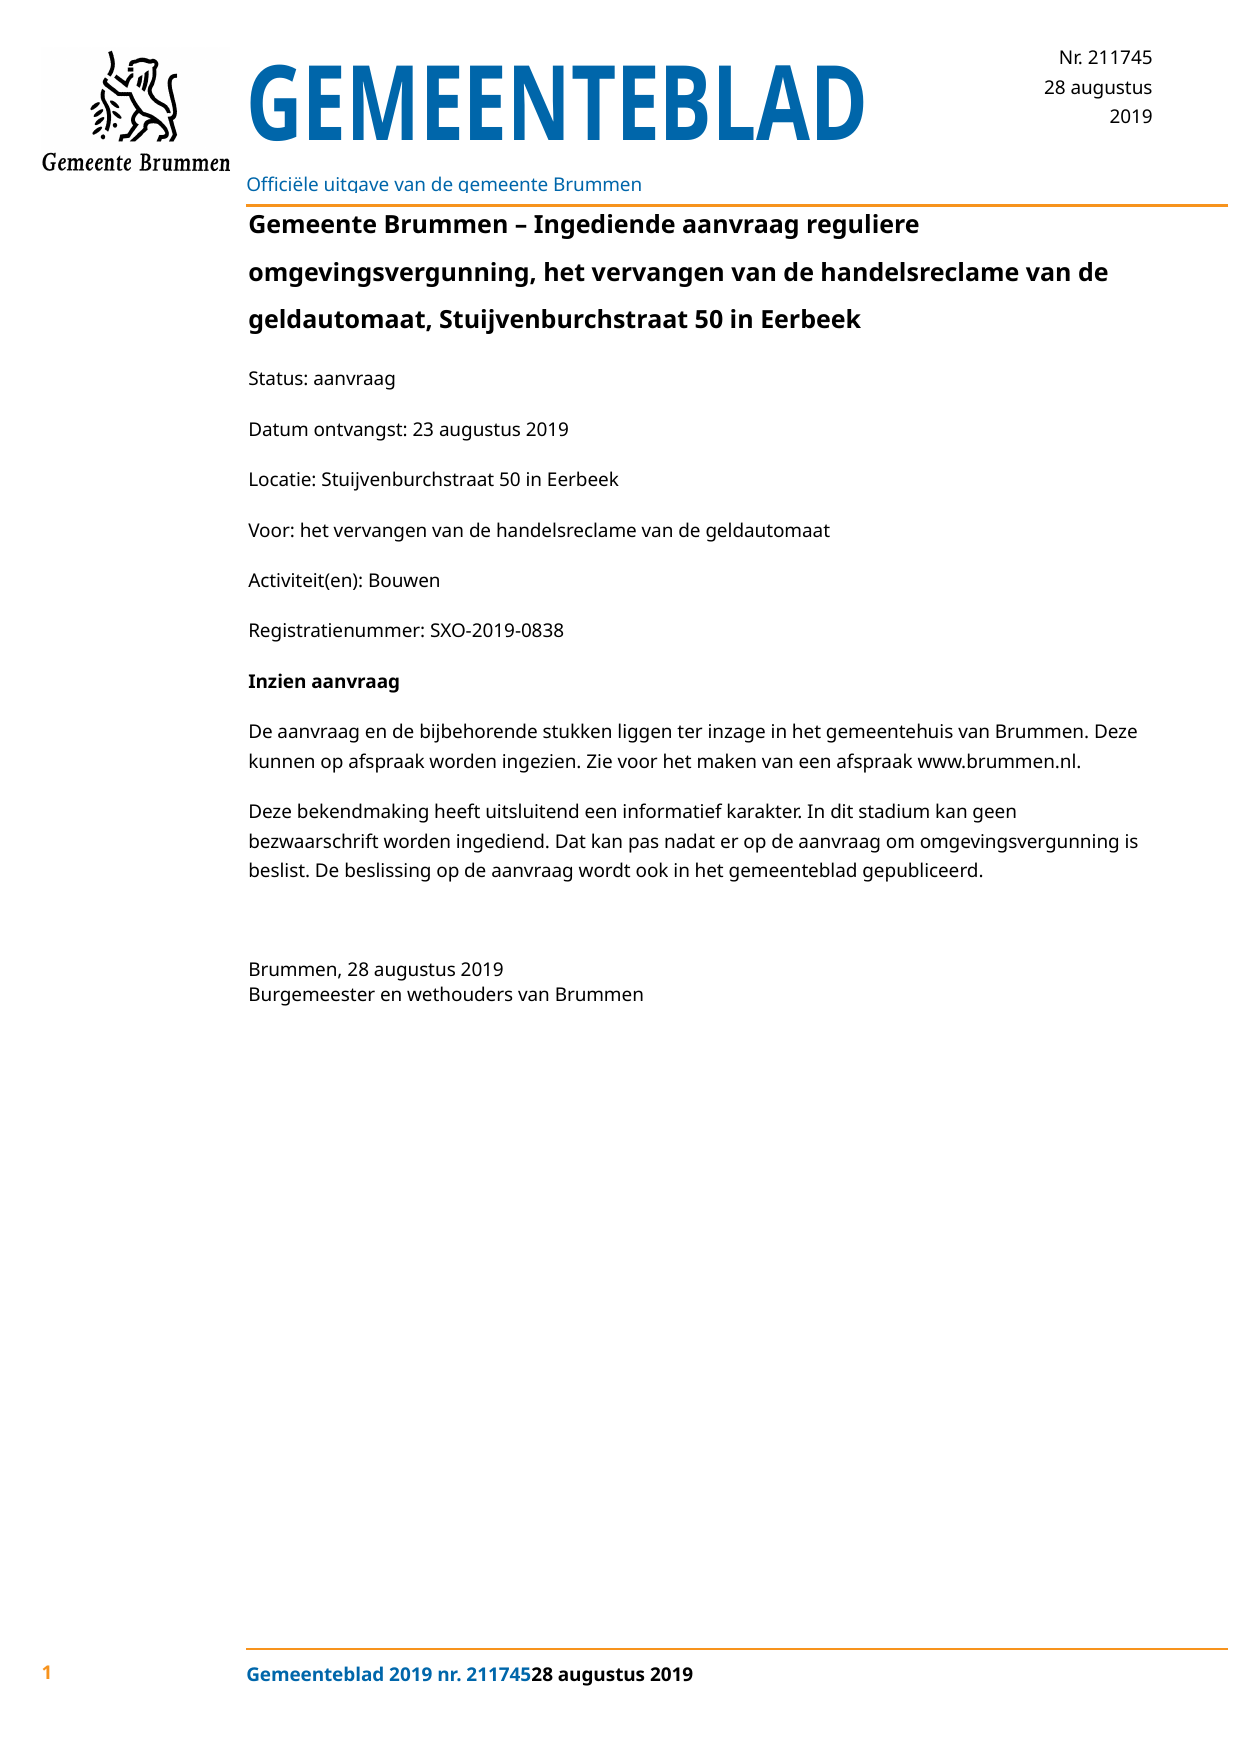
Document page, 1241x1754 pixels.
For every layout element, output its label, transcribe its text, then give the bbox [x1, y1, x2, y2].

picture [41, 47, 231, 172]
text Gemeente Brummen – Ingediende aanvraag reguliere omgevingsvergunning, het vervangen van de handelsreclame van de geldautomaat, Stuijvenburchstraat 50 in Eerbeek [248, 207, 1152, 336]
text Burgemeester en wethouders van Brummen [248, 982, 1152, 1007]
text Registratienummer: SXO-2019-0838 [248, 618, 1152, 643]
text Voor: het vervangen van de handelsreclame van de geldautomaat [248, 517, 1152, 542]
text Status: aanvraag [248, 366, 1152, 391]
text Datum ontvangst: 23 augustus 2019 [248, 416, 1152, 442]
text Brummen, 28 augustus 2019 [248, 956, 1152, 982]
text De aanvraag en de bijbehorende stukken liggen ter inzage in het gemeentehuis van Brummen. Deze kunnen op afspraak worden ingezien. Zie voor het maken van een afspraak www.brummen.nl. [248, 718, 1152, 774]
text Inzien aanvraag [248, 668, 1152, 694]
text Locatie: Stuijvenburchstraat 50 in Eerbeek [248, 466, 1152, 492]
text Deze bekendmaking heeft uitsluitend een informatief karakter. In dit stadium kan geen bezwaarschrift worden ingediend. Dat kan pas nadat er op de aanvraag om omgevingsvergunning is beslist. De beslissing op de aanvraag wordt ook in het gemeenteblad gepubliceerd. [248, 798, 1152, 883]
text Activiteit(en): Bouwen [248, 567, 1152, 593]
